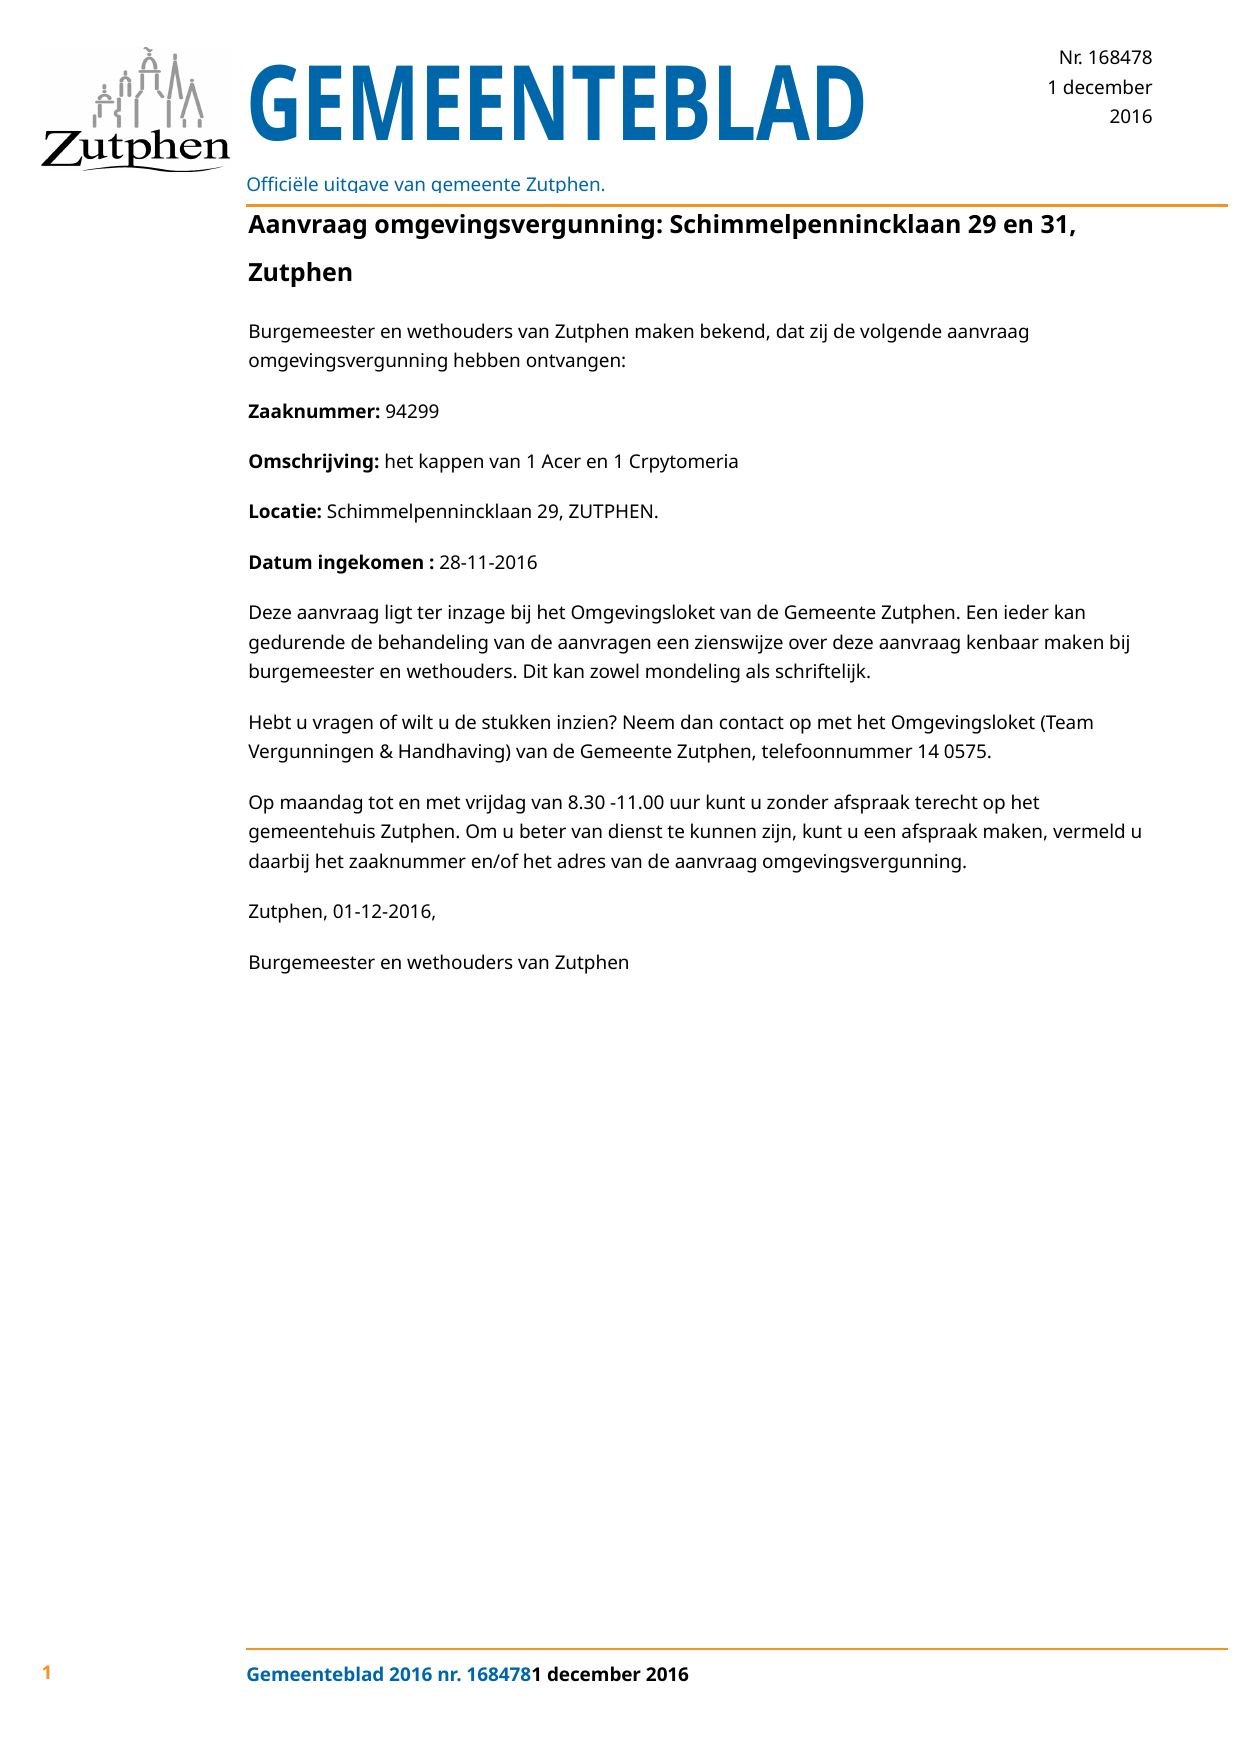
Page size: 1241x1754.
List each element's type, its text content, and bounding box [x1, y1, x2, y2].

picture [41, 47, 231, 172]
text Hebt u vragen of wilt u de stukken inzien? Neem dan contact op met het Omgevingsloket (Team Vergunningen & Handhaving) van de Gemeente Zutphen, telefoonnummer 14 0575. [248, 709, 1152, 764]
text Zutphen, 01-12-2016, [248, 899, 1152, 924]
text Op maandag tot en met vrijdag van 8.30 -11.00 uur kunt u zonder afspraak terecht op het gemeentehuis Zutphen. Om u beter van dienst te kunnen zijn, kunt u een afspraak maken, vermeld u daarbij het zaaknummer en/of het adres van de aanvraag omgevingsvergunning. [248, 789, 1152, 874]
text Omschrijving: het kappen van 1 Acer en 1 Crpytomeria [248, 448, 1152, 474]
text Burgemeester en wethouders van Zutphen [248, 949, 1152, 975]
text Datum ingekomen : 28-11-2016 [248, 549, 1152, 575]
text Zaaknummer: 94299 [248, 398, 1152, 424]
text Locatie: Schimmelpennincklaan 29, ZUTPHEN. [248, 499, 1152, 524]
text Deze aanvraag ligt ter inzage bij het Omgevingsloket van de Gemeente Zutphen. Een ieder kan gedurende de behandeling van de aanvragen een zienswijze over deze aanvraag kenbaar maken bij burgemeester en wethouders. Dit kan zowel mondeling als schriftelijk. [248, 599, 1152, 684]
text Aanvraag omgevingsvergunning: Schimmelpennincklaan 29 en 31, Zutphen [248, 207, 1152, 288]
text Burgemeester en wethouders van Zutphen maken bekend, dat zij de volgende aanvraag omgevingsvergunning hebben ontvangen: [248, 318, 1152, 373]
